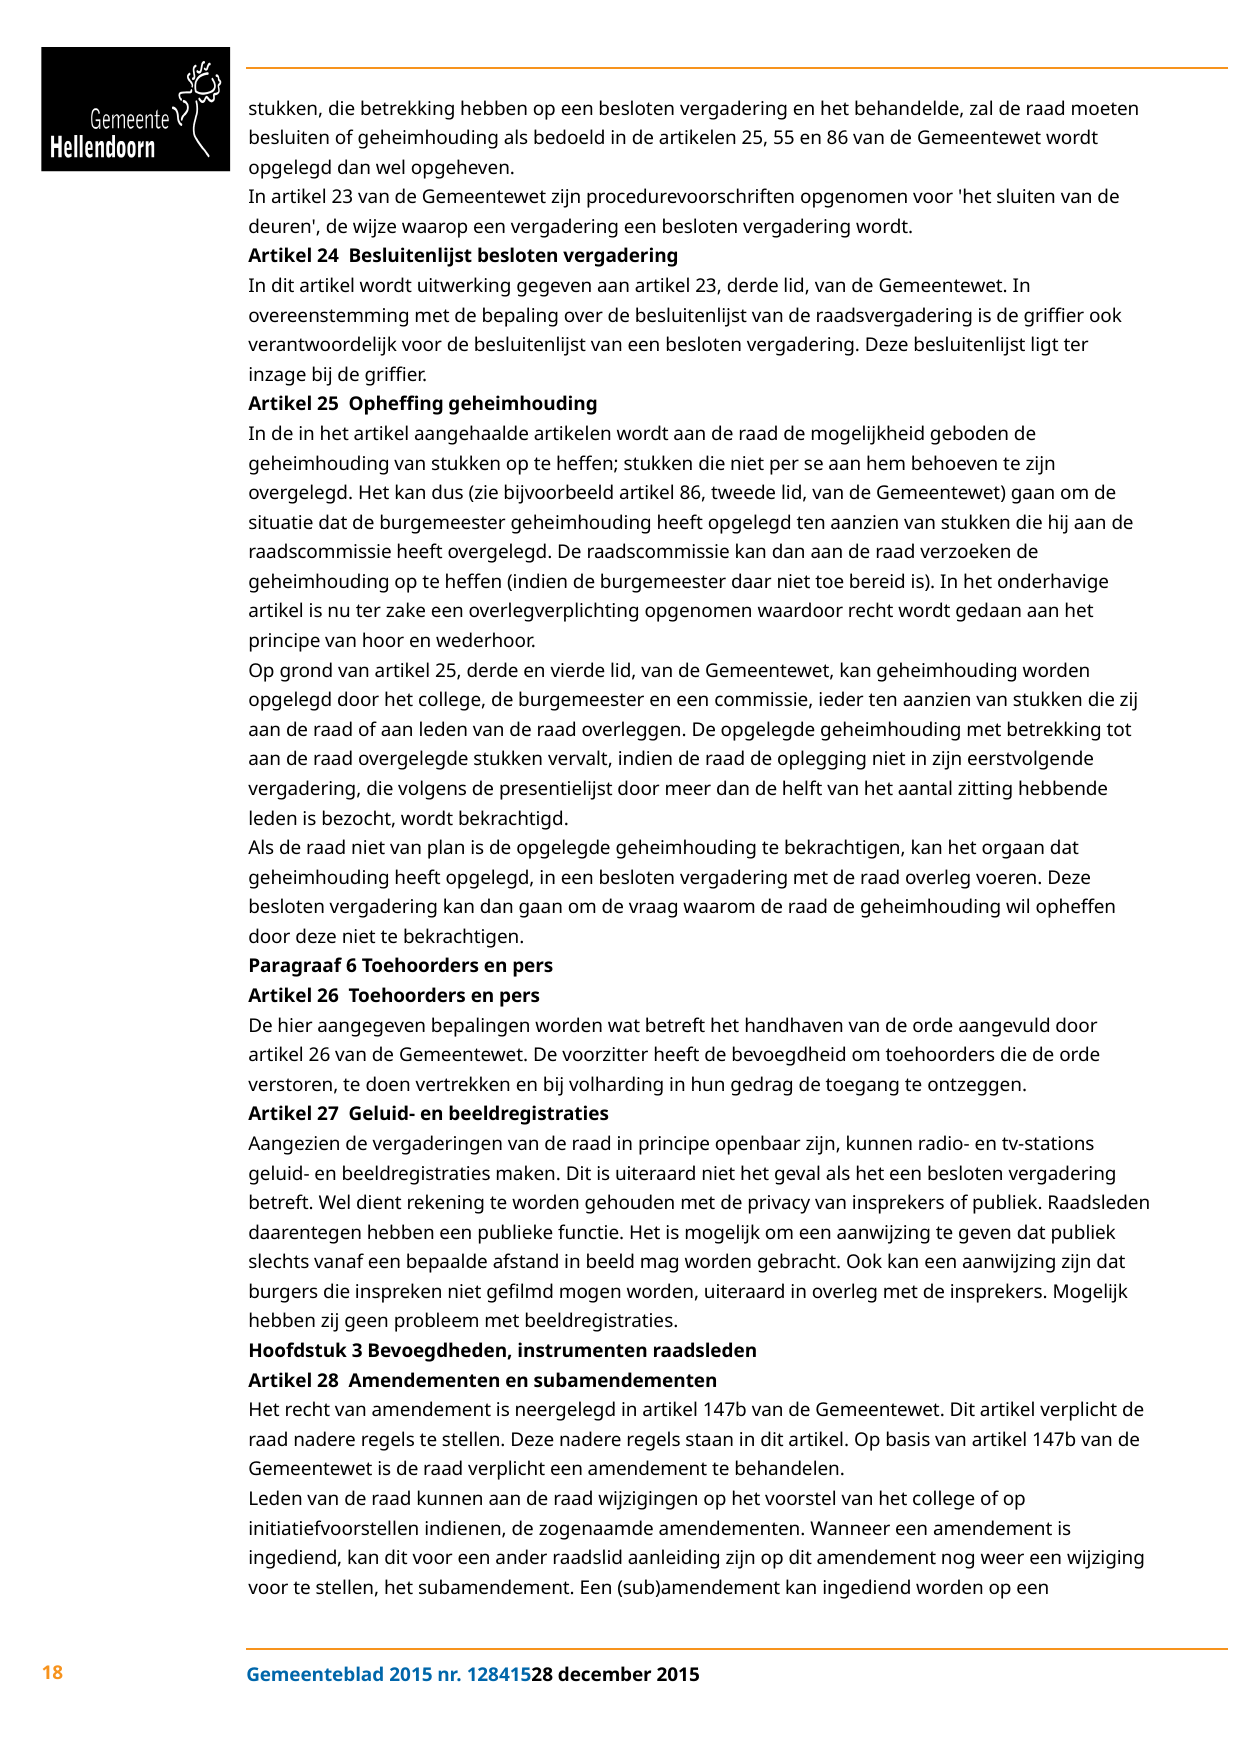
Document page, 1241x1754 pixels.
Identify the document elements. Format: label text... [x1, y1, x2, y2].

text stukken, die betrekking hebben op een besloten vergadering en het behandelde, zal de raad moeten besluiten of geheimhouding als bedoeld in de artikelen 25, 55 en 86 van de Gemeentewet wordt opgelegd dan wel opgeheven. [248, 95, 1152, 180]
text In de in het artikel aangehaalde artikelen wordt aan de raad de mogelijkheid geboden de geheimhouding van stukken op te heffen; stukken die niet per se aan hem behoeven te zijn overgelegd. Het kan dus (zie bijvoorbeeld artikel 86, tweede lid, van de Gemeentewet) gaan om de situatie dat de burgemeester geheimhouding heeft opgelegd ten aanzien van stukken die hij aan de raadscommissie heeft overgelegd. De raadscommissie kan dan aan de raad verzoeken de geheimhouding op te heffen (indien de burgemeester daar niet toe bereid is). In het onderhavige artikel is nu ter zake een overlegverplichting opgenomen waardoor recht wordt gedaan aan het principe van hoor en wederhoor. [248, 420, 1152, 653]
text Artikel 25 Opheffing geheimhouding [248, 391, 1152, 416]
text Artikel 28 Amendementen en subamendementen [248, 1367, 1152, 1393]
text Artikel 24 Besluitenlijst besloten vergadering [248, 243, 1152, 268]
text Op grond van artikel 25, derde en vierde lid, van de Gemeentewet, kan geheimhouding worden opgelegd door het college, de burgemeester en een commissie, ieder ten aanzien van stukken die zij aan de raad of aan leden van de raad overleggen. De opgelegde geheimhouding met betrekking tot aan de raad overgelegde stukken vervalt, indien de raad de oplegging niet in zijn eerstvolgende vergadering, die volgens de presentielijst door meer dan de helft van het aantal zitting hebbende leden is bezocht, wordt bekrachtigd. [248, 657, 1152, 831]
text De hier aangegeven bepalingen worden wat betreft het handhaven van de orde aangevuld door artikel 26 van de Gemeentewet. De voorzitter heeft de bevoegdheid om toehoorders die de orde verstoren, te doen vertrekken en bij volharding in hun gedrag de toegang te ontzeggen. [248, 1012, 1152, 1097]
text In dit artikel wordt uitwerking gegeven aan artikel 23, derde lid, van de Gemeentewet. In overeenstemming met de bepaling over de besluitenlijst van de raadsvergadering is de griffier ook verantwoordelijk voor de besluitenlijst van een besloten vergadering. Deze besluitenlijst ligt ter inzage bij de griffier. [248, 272, 1152, 387]
text Hoofdstuk 3 Bevoegdheden, instrumenten raadsleden [248, 1337, 1152, 1363]
text Het recht van amendement is neergelegd in artikel 147b van de Gemeentewet. Dit artikel verplicht de raad nadere regels te stellen. Deze nadere regels staan in dit artikel. Op basis van artikel 147b van de Gemeentewet is de raad verplicht een amendement te behandelen. [248, 1396, 1152, 1481]
text Artikel 26 Toehoorders en pers [248, 982, 1152, 1008]
text Artikel 27 Geluid- en beeldregistraties [248, 1101, 1152, 1126]
text Aangezien de vergaderingen van de raad in principe openbaar zijn, kunnen radio- en tv-stations geluid- en beeldregistraties maken. Dit is uiteraard niet het geval als het een besloten vergadering betreft. Wel dient rekening te worden gehouden met de privacy van insprekers of publiek. Raadsleden daarentegen hebben een publieke functie. Het is mogelijk om een aanwijzing te geven dat publiek slechts vanaf een bepaalde afstand in beeld mag worden gebracht. Ook kan een aanwijzing zijn dat burgers die inspreken niet gefilmd mogen worden, uiteraard in overleg met de insprekers. Mogelijk hebben zij geen probleem met beeldregistraties. [248, 1130, 1152, 1333]
text In artikel 23 van de Gemeentewet zijn procedurevoorschriften opgenomen voor 'het sluiten van de deuren', de wijze waarop een vergadering een besloten vergadering wordt. [248, 183, 1152, 239]
text Als de raad niet van plan is de opgelegde geheimhouding te bekrachtigen, kan het orgaan dat geheimhouding heeft opgelegd, in een besloten vergadering met de raad overleg voeren. Deze besloten vergadering kan dan gaan om de vraag waarom de raad de geheimhouding wil opheffen door deze niet te bekrachtigen. [248, 834, 1152, 949]
picture [41, 47, 231, 172]
text Leden van de raad kunnen aan de raad wijzigingen op het voorstel van het college of op initiatiefvoorstellen indienen, de zogenaamde amendementen. Wanneer een amendement is ingediend, kan dit voor een ander raadslid aanleiding zijn op dit amendement nog weer een wijziging voor te stellen, het subamendement. Een (sub)amendement kan ingediend worden op een [248, 1485, 1152, 1600]
text Paragraaf 6 Toehoorders en pers [248, 953, 1152, 978]
